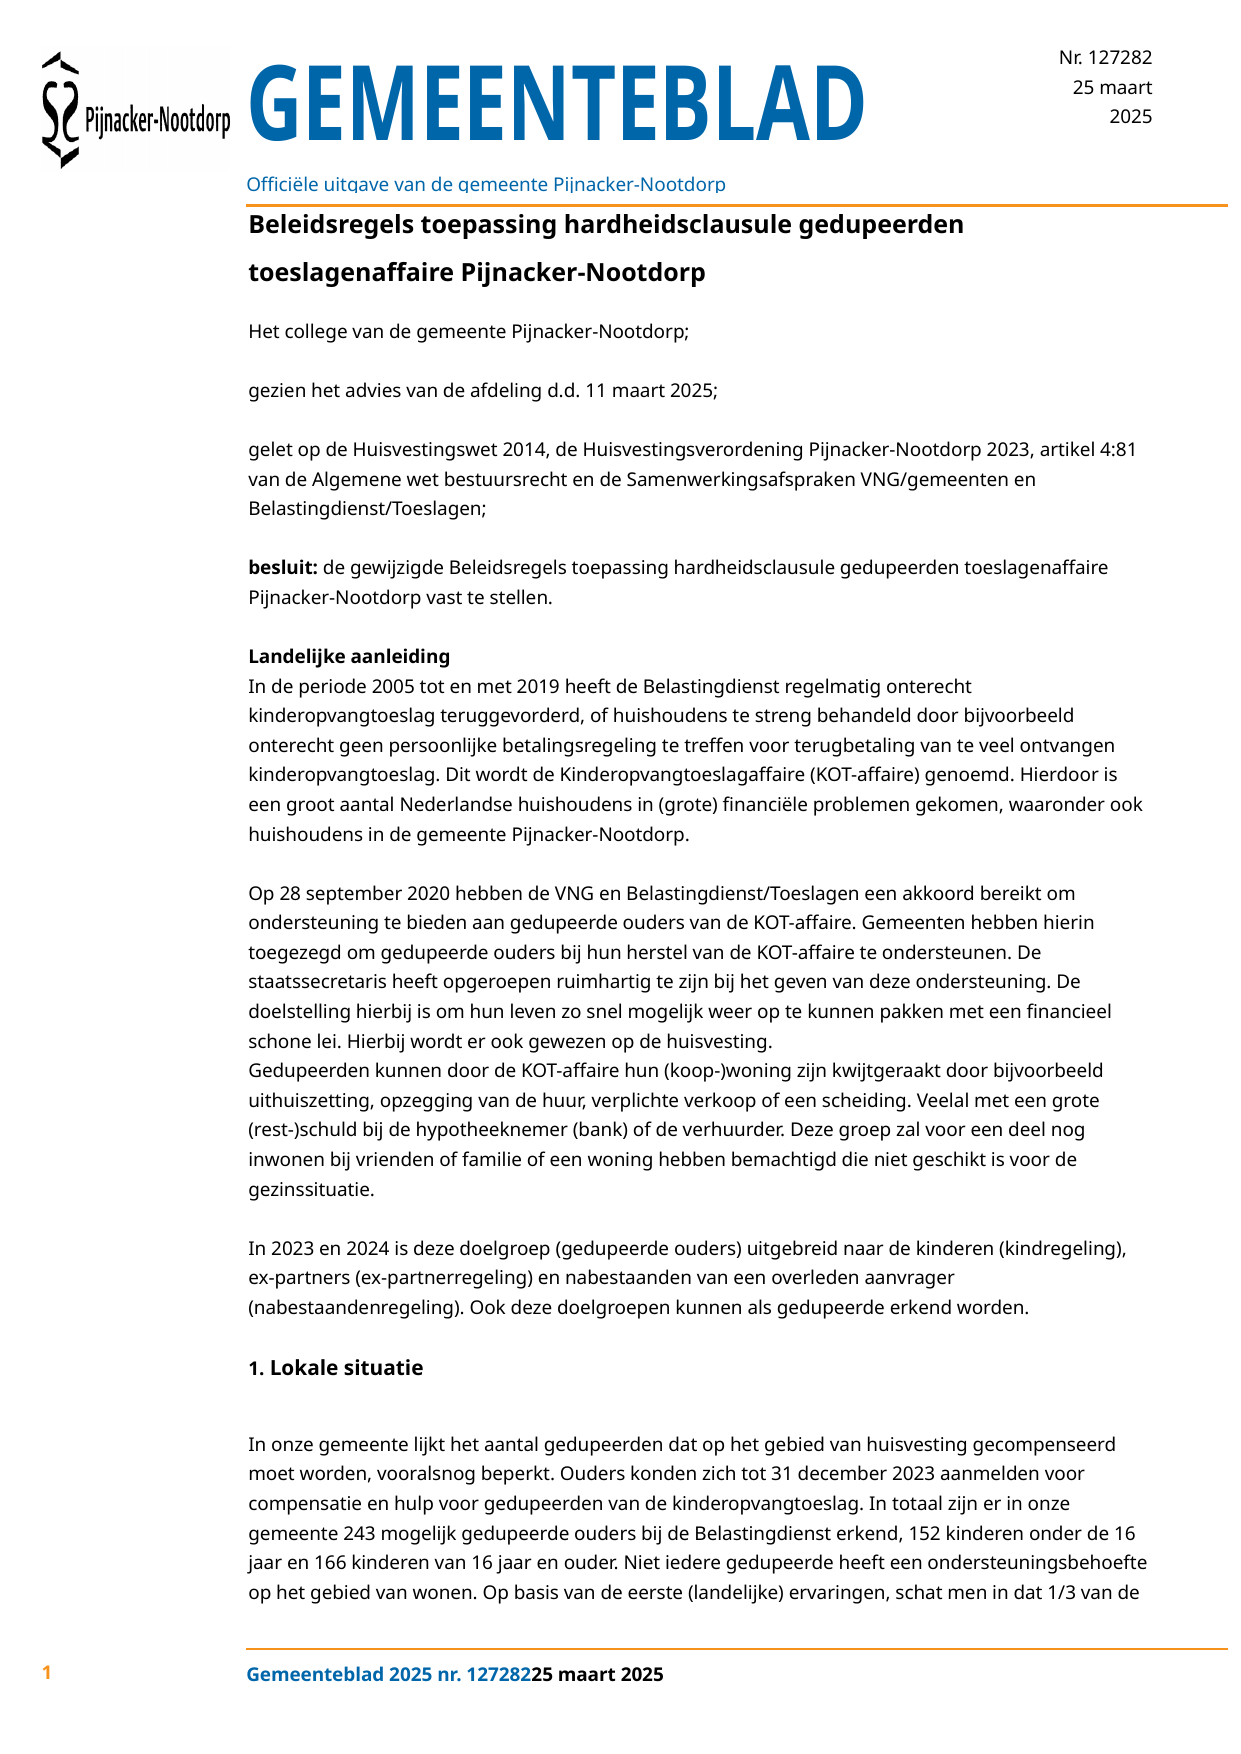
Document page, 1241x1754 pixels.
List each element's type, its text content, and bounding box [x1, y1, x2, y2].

text gelet op de Huisvestingswet 2014, de Huisvestingsverordening Pijnacker-Nootdorp 2023, artikel 4:81 van de Algemene wet bestuursrecht ‎en de Samenwerkingsafspraken VNG/gemeenten en Belastingdienst/Toeslagen; [248, 436, 1152, 521]
text Op 28 september 2020 hebben de VNG en Belastingdienst/Toeslagen een akkoord bereikt om ondersteuning te bieden aan gedupeerde ouders van de KOT-affaire. Gemeenten hebben hierin toegezegd om gedupeerde ouders bij hun herstel van de KOT-affaire te ondersteunen. De staatssecretaris heeft opgeroepen ruimhartig te zijn bij het geven van deze ondersteuning. De doelstelling hierbij is om hun leven zo snel mogelijk weer op te kunnen pakken met een financieel schone lei. Hierbij wordt er ook gewezen op de huisvesting. [248, 880, 1152, 1054]
text In onze gemeente lijkt het aantal gedupeerden dat op het gebied van huisvesting gecompenseerd moet worden, vooralsnog beperkt. Ouders konden zich tot 31 december 2023 aanmelden voor compensatie en hulp voor gedupeerden van de kinderopvangtoeslag. In totaal zijn er in onze gemeente 243 mogelijk gedupeerde ouders bij de Belastingdienst erkend, 152 kinderen onder de 16 jaar en 166 kinderen van 16 jaar en ouder. Niet iedere gedupeerde heeft een ondersteuningsbehoefte op het gebied van wonen. Op basis van de eerste (landelijke) ervaringen, schat men in dat 1/3 van de [248, 1431, 1152, 1605]
text Gedupeerden kunnen door de KOT-affaire hun (koop-)woning zijn kwijtgeraakt door bijvoorbeeld uithuiszetting, opzegging van de huur, verplichte verkoop of een scheiding. Veelal met een grote (rest-)schuld bij de hypotheeknemer (bank) of de verhuurder. Deze groep zal voor een deel nog inwonen bij vrienden of familie of een woning hebben bemachtigd die niet geschikt is voor de gezinssituatie. [248, 1057, 1152, 1202]
text Het college van de gemeente Pijnacker-Nootdorp; [248, 318, 1152, 344]
text Landelijke aanleiding [248, 643, 1152, 669]
text Beleidsregels toepassing hardheidsclausule gedupeerden toeslagenaffaire Pijnacker-Nootdorp [248, 207, 1152, 288]
picture [41, 47, 231, 172]
text gezien het advies van de afdeling d.d. 11 maart 2025; [248, 377, 1152, 403]
text In de periode 2005 tot en met 2019 heeft de Belastingdienst regelmatig onterecht kinderopvangtoeslag teruggevorderd, of huishoudens te streng behandeld door bijvoorbeeld onterecht geen persoonlijke betalingsregeling te treffen voor terugbetaling van te veel ontvangen kinderopvangtoeslag. Dit wordt de Kinderopvangtoeslagaffaire (KOT-affaire) genoemd. Hierdoor is een groot aantal Nederlandse huishoudens in (grote) financiële problemen gekomen, waaronder ook huishoudens in de gemeente Pijnacker-Nootdorp. [248, 673, 1152, 847]
text besluit: de gewijzigde Beleidsregels toepassing hardheidsclausule gedupeerden toeslagenaffaire Pijnacker-Nootdorp vast te stellen. [248, 554, 1152, 610]
text 1. Lokale situatie [248, 1353, 1152, 1382]
text In 2023 en 2024 is deze doelgroep (gedupeerde ouders) uitgebreid naar de kinderen (kindregeling), ex-partners (ex-partnerregeling) en nabestaanden van een overleden aanvrager (nabestaandenregeling). Ook deze doelgroepen kunnen als gedupeerde erkend worden. [248, 1235, 1152, 1320]
